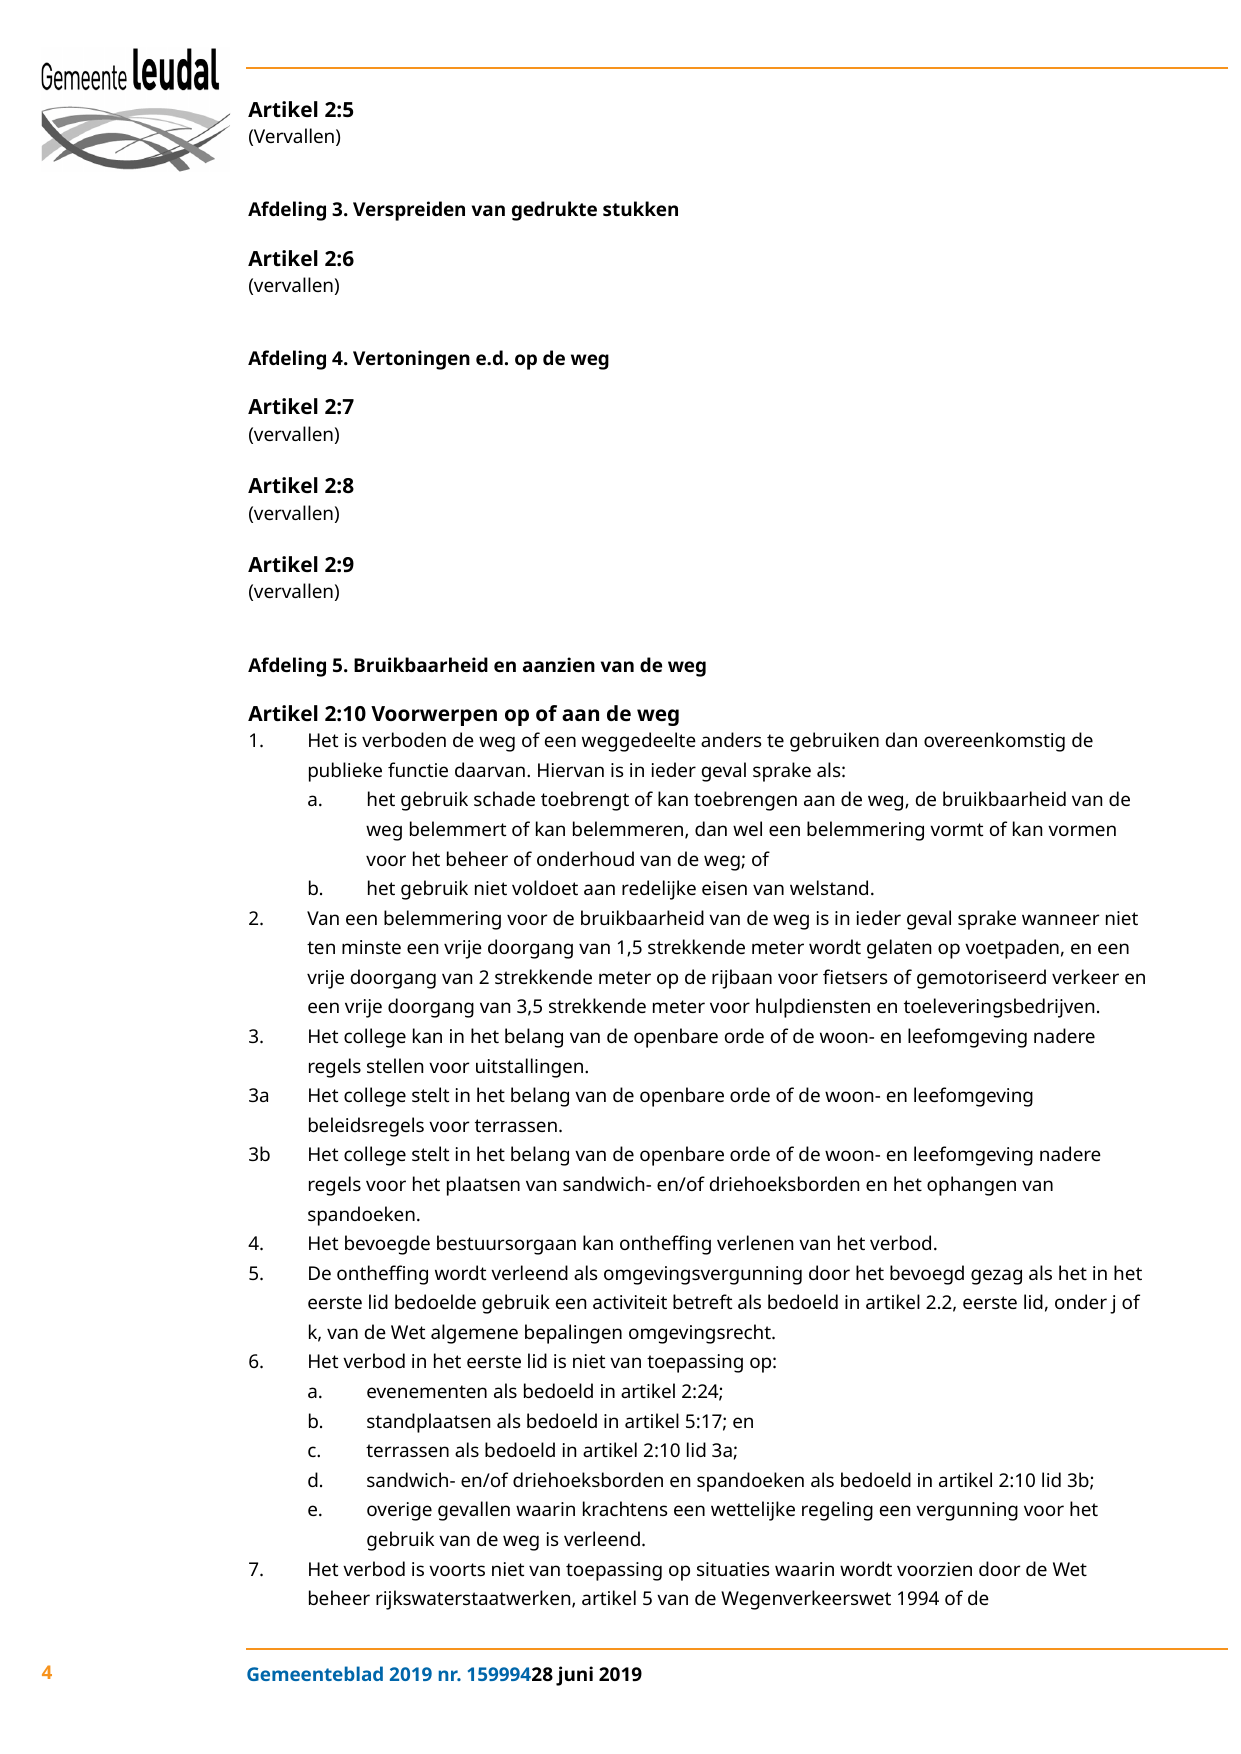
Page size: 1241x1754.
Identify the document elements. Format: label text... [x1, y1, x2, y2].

text Afdeling 5. Bruikbaarheid en aanzien van de weg [248, 650, 1152, 678]
text Artikel 2:6 [248, 244, 1152, 272]
list het gebruik niet voldoet aan redelijke eisen van welstand. [307, 875, 1152, 901]
list sandwich- en/of driehoeksborden en spandoeken als bedoeld in artikel 2:10 lid 3b; [307, 1467, 1152, 1493]
list Het bevoegde bestuursorgaan kan ontheffing verlenen van het verbod. [248, 1230, 1152, 1256]
text Afdeling 3. Verspreiden van gedrukte stukken [248, 194, 1152, 223]
list standplaatsen als bedoeld in artikel 5:17; en [307, 1408, 1152, 1434]
picture [41, 47, 231, 172]
text (vervallen) [248, 579, 1152, 604]
text Artikel 2:7 [248, 392, 1152, 421]
text Artikel 2:10 Voorwerpen op of aan de weg [248, 699, 1152, 727]
list overige gevallen waarin krachtens een wettelijke regeling een vergunning voor het gebruik van de weg is verleend. [307, 1497, 1152, 1552]
list Het college stelt in het belang van de openbare orde of de woon- en leefomgeving beleidsregels voor terrassen. [248, 1082, 1152, 1138]
text (vervallen) [248, 500, 1152, 526]
text (Vervallen) [248, 123, 1152, 149]
text (vervallen) [248, 421, 1152, 447]
list terrassen als bedoeld in artikel 2:10 lid 3a; [307, 1437, 1152, 1463]
list Het verbod in het eerste lid is niet van toepassing op: [248, 1349, 1152, 1374]
list Het college kan in het belang van de openbare orde of de woon- en leefomgeving nadere regels stellen voor uitstallingen. [248, 1023, 1152, 1079]
list Het college stelt in het belang van de openbare orde of de woon- en leefomgeving nadere regels voor het plaatsen van sandwich- en/of driehoeksborden en het ophangen van spandoeken. [248, 1142, 1152, 1227]
list Het verbod is voorts niet van toepassing op situaties waarin wordt voorzien door de Wet beheer rijkswaterstaatwerken, artikel 5 van de Wegenverkeerswet 1994 of de [248, 1556, 1152, 1611]
text (vervallen) [248, 272, 1152, 298]
text Artikel 2:8 [248, 471, 1152, 500]
list het gebruik schade toebrengt of kan toebrengen aan de weg, de bruikbaarheid van de weg belemmert of kan belemmeren, dan wel een belemmering vormt of kan vormen voor het beheer of onderhoud van de weg; of [307, 787, 1152, 872]
list Het is verboden de weg of een weggedeelte anders te gebruiken dan overeenkomstig de publieke functie daarvan. Hiervan is in ieder geval sprake als: [248, 727, 1152, 783]
text Artikel 2:9 [248, 550, 1152, 579]
list evenementen als bedoeld in artikel 2:24; [307, 1378, 1152, 1404]
text Afdeling 4. Vertoningen e.d. op de weg [248, 343, 1152, 372]
list Van een belemmering voor de bruikbaarheid van de weg is in ieder geval sprake wanneer niet ten minste een vrije doorgang van 1,5 strekkende meter wordt gelaten op voetpaden, en een vrije doorgang van 2 strekkende meter op de rijbaan voor fietsers of gemotoriseerd verkeer en een vrije doorgang van 3,5 strekkende meter voor hulpdiensten en toeleveringsbedrijven. [248, 905, 1152, 1019]
list De ontheffing wordt verleend als omgevingsvergunning door het bevoegd gezag als het in het eerste lid bedoelde gebruik een activiteit betreft als bedoeld in artikel 2.2, eerste lid, onder j of k, van de Wet algemene bepalingen omgevingsrecht. [248, 1260, 1152, 1345]
text Artikel 2:5 [248, 95, 1152, 123]
